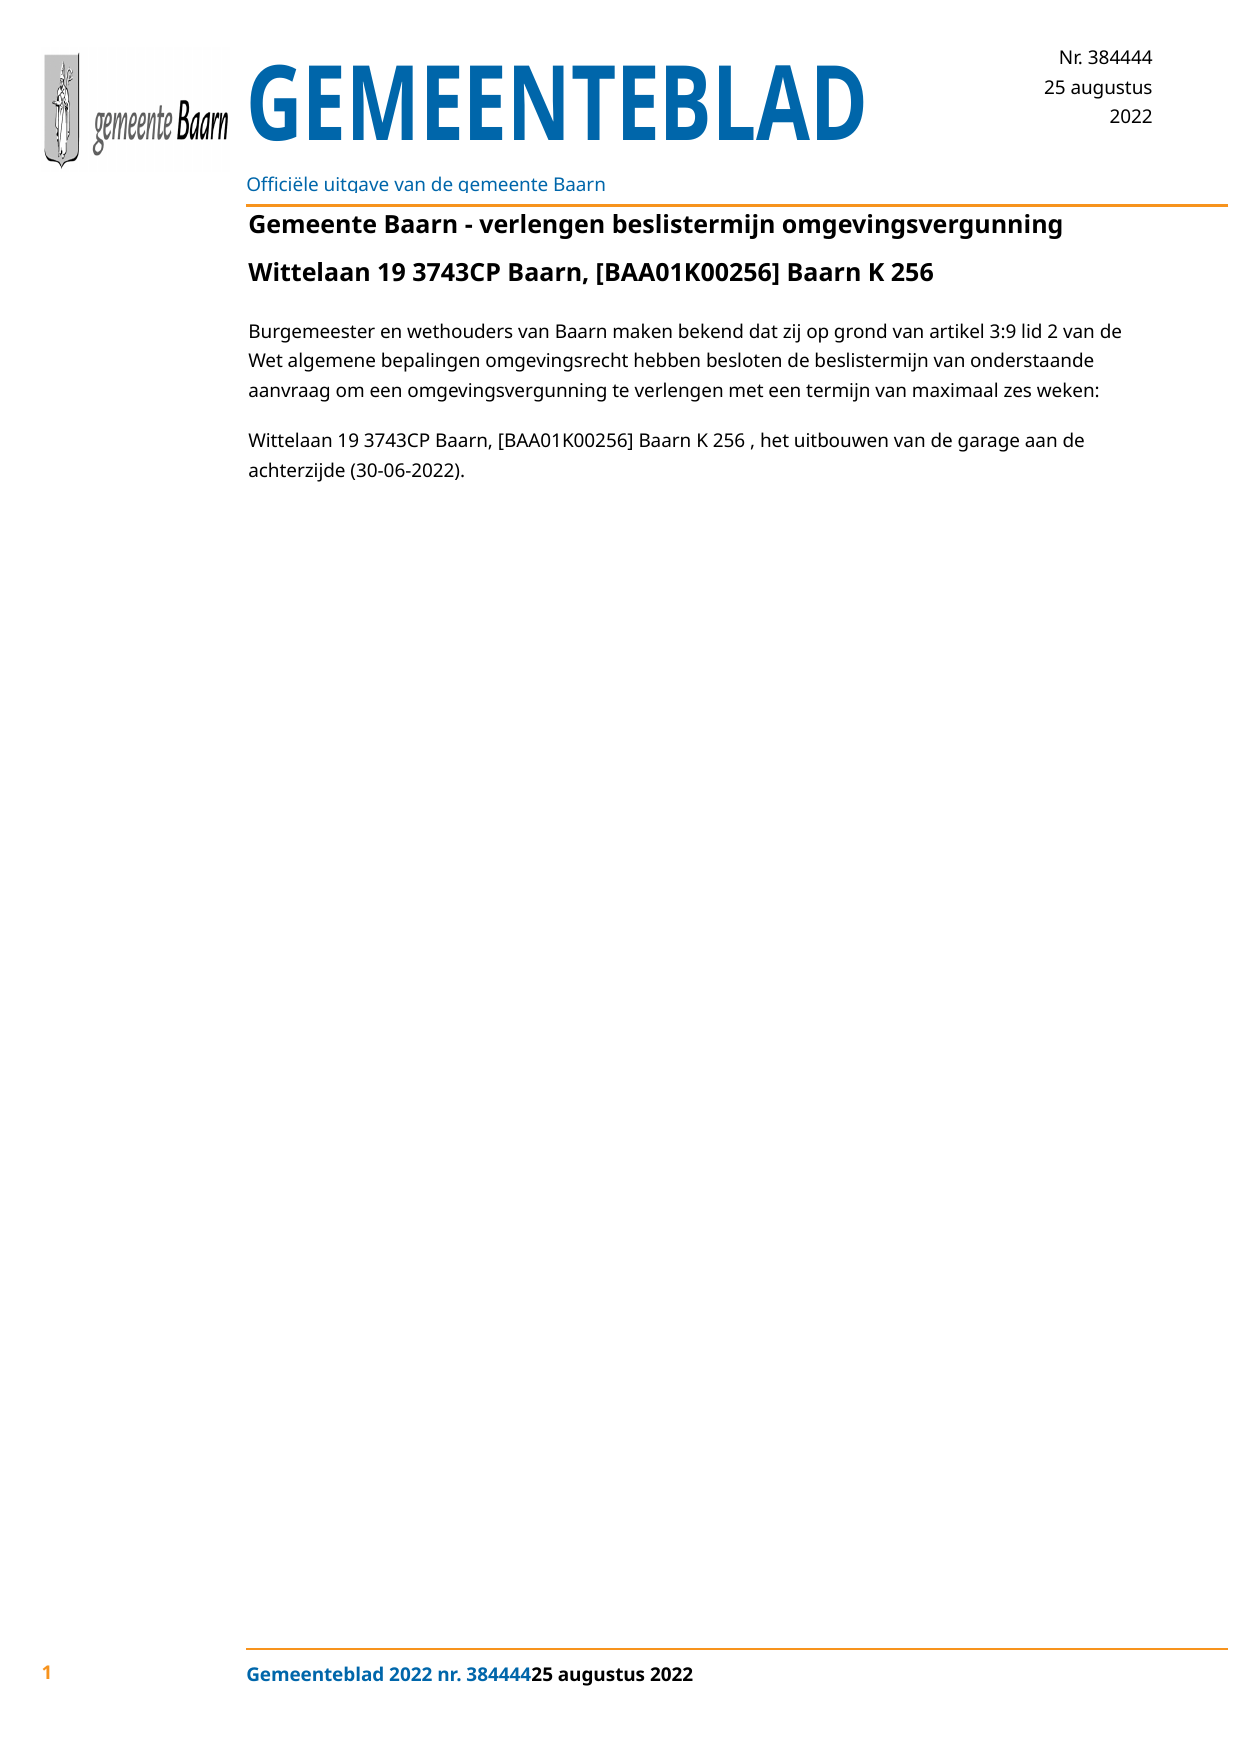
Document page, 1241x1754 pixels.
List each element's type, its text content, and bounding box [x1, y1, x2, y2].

text Wittelaan 19 3743CP Baarn, [BAA01K00256] Baarn K 256 , het uitbouwen van de garage aan de achterzijde (30-06-2022). [248, 427, 1152, 483]
text Burgemeester en wethouders van Baarn maken bekend dat zij op grond van artikel 3:9 lid 2 van de Wet algemene bepalingen omgevingsrecht hebben besloten de beslistermijn van onderstaande aanvraag om een omgevingsvergunning te verlengen met een termijn van maximaal zes weken: [248, 318, 1152, 403]
picture [41, 47, 231, 172]
text Gemeente Baarn - verlengen beslistermijn omgevingsvergunning Wittelaan 19 3743CP Baarn, [BAA01K00256] Baarn K 256 [248, 207, 1152, 288]
